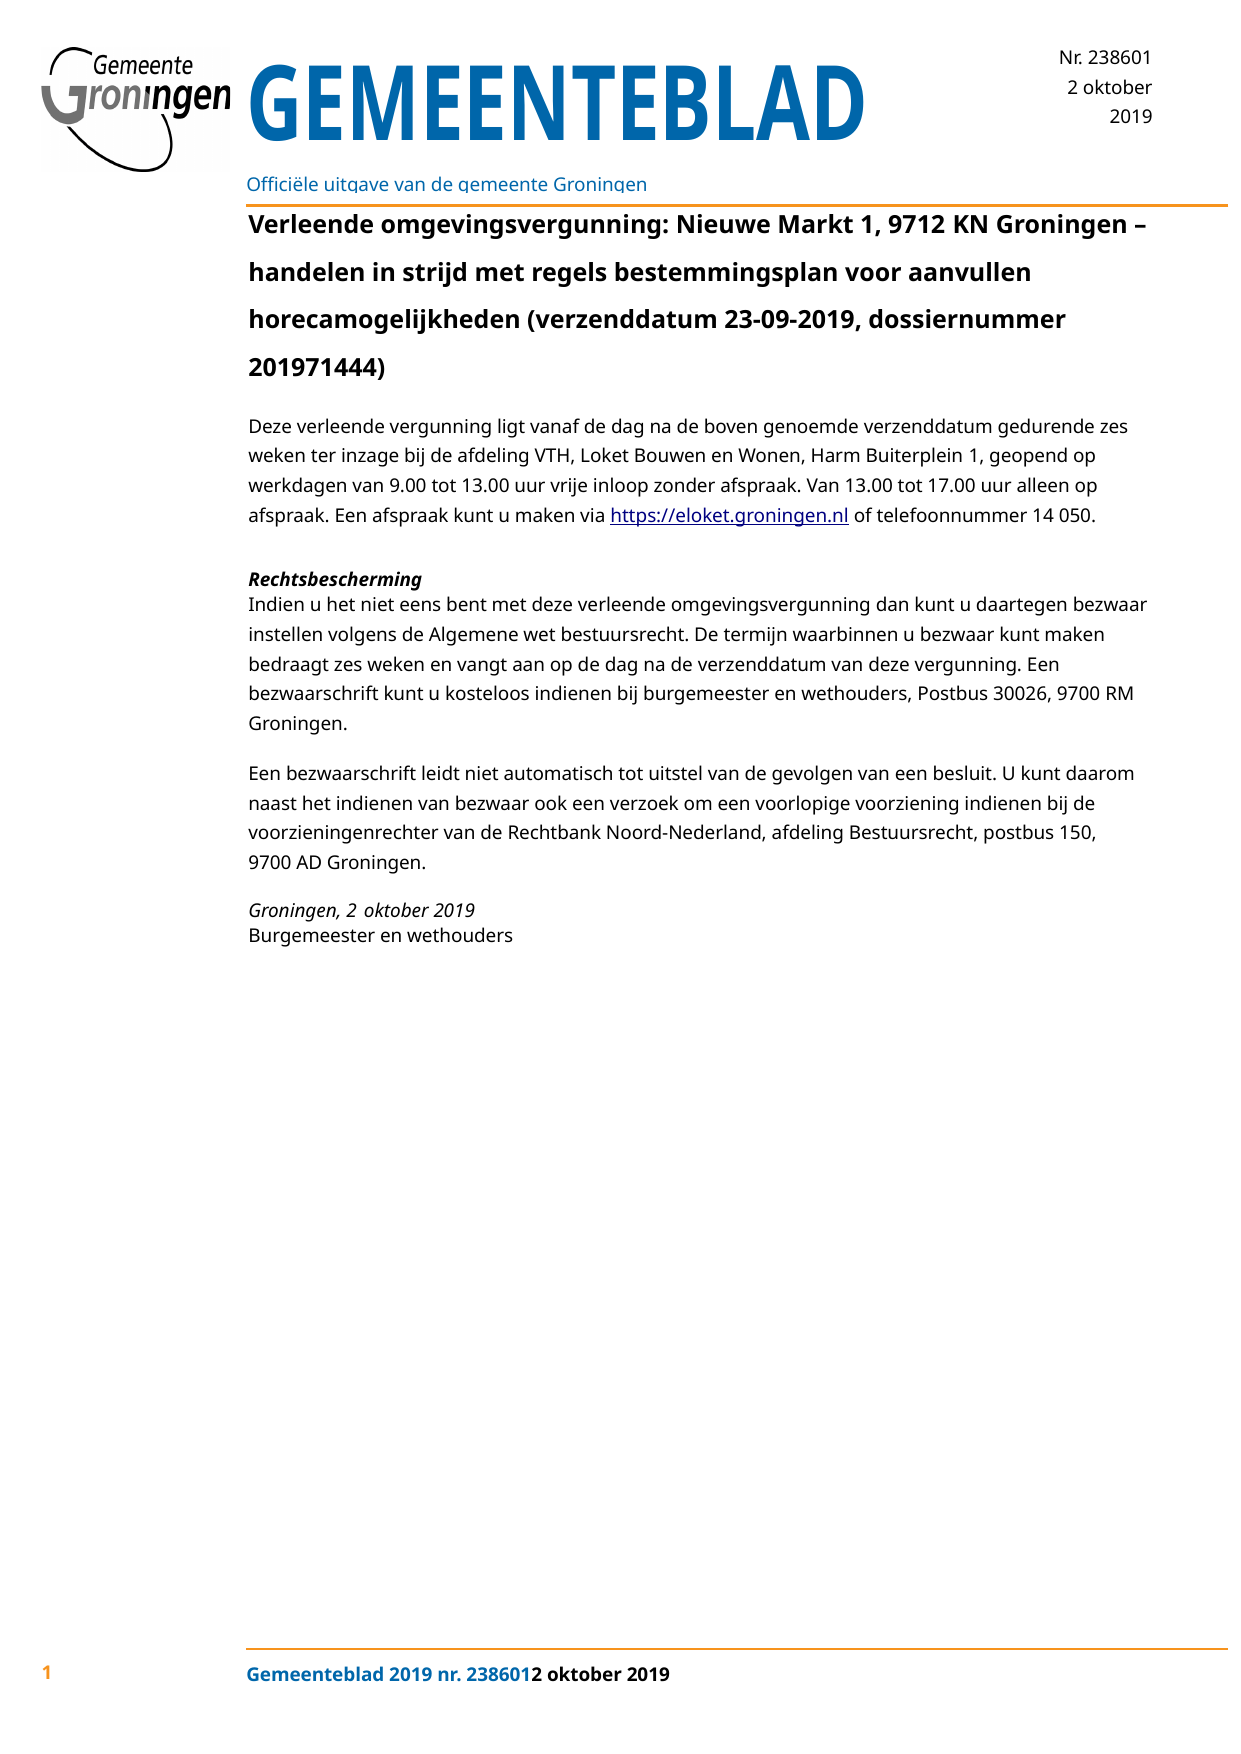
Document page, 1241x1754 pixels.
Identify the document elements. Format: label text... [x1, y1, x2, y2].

text Groningen, 2 oktober 2019 [248, 897, 1152, 923]
text Indien u het niet eens bent met deze verleende omgevingsvergunning dan kunt u daartegen bezwaar instellen volgens de Algemene wet bestuursrecht. De termijn waarbinnen u bezwaar kunt maken bedraagt zes weken en vangt aan op de dag na de verzenddatum van deze vergunning. Een bezwaarschrift kunt u kosteloos indienen bij burgemeester en wethouders, Postbus 30026, 9700 RM Groningen. [248, 592, 1152, 736]
text Rechtsbescherming [248, 566, 1152, 592]
text Deze verleende vergunning ligt vanaf de dag na de boven genoemde verzenddatum gedurende zes weken ter inzage bij de afdeling VTH, Loket Bouwen en Wonen, Harm Buiterplein 1, geopend op werkdagen van 9.00 tot 13.00 uur vrije inloop zonder afspraak. Van 13.00 tot 17.00 uur alleen op afspraak. Een afspraak kunt u maken via https://eloket.groningen.nl of telefoonnummer 14 050. [248, 413, 1152, 528]
text Een bezwaarschrift leidt niet automatisch tot uitstel van de gevolgen van een besluit. U kunt daarom naast het indienen van bezwaar ook een verzoek om een voorlopige voorziening indienen bij de voorzieningenrechter van de Rechtbank Noord-Nederland, afdeling Bestuursrecht, postbus 150, 9700 AD Groningen. [248, 760, 1152, 875]
text Verleende omgevingsvergunning: Nieuwe Markt 1, 9712 KN Groningen – handelen in strijd met regels bestemmingsplan voor aanvullen horecamogelijkheden (verzenddatum 23-09-2019, dossiernummer 201971444) [248, 207, 1152, 384]
text Burgemeester en wethouders [248, 923, 1152, 948]
picture [41, 47, 231, 172]
